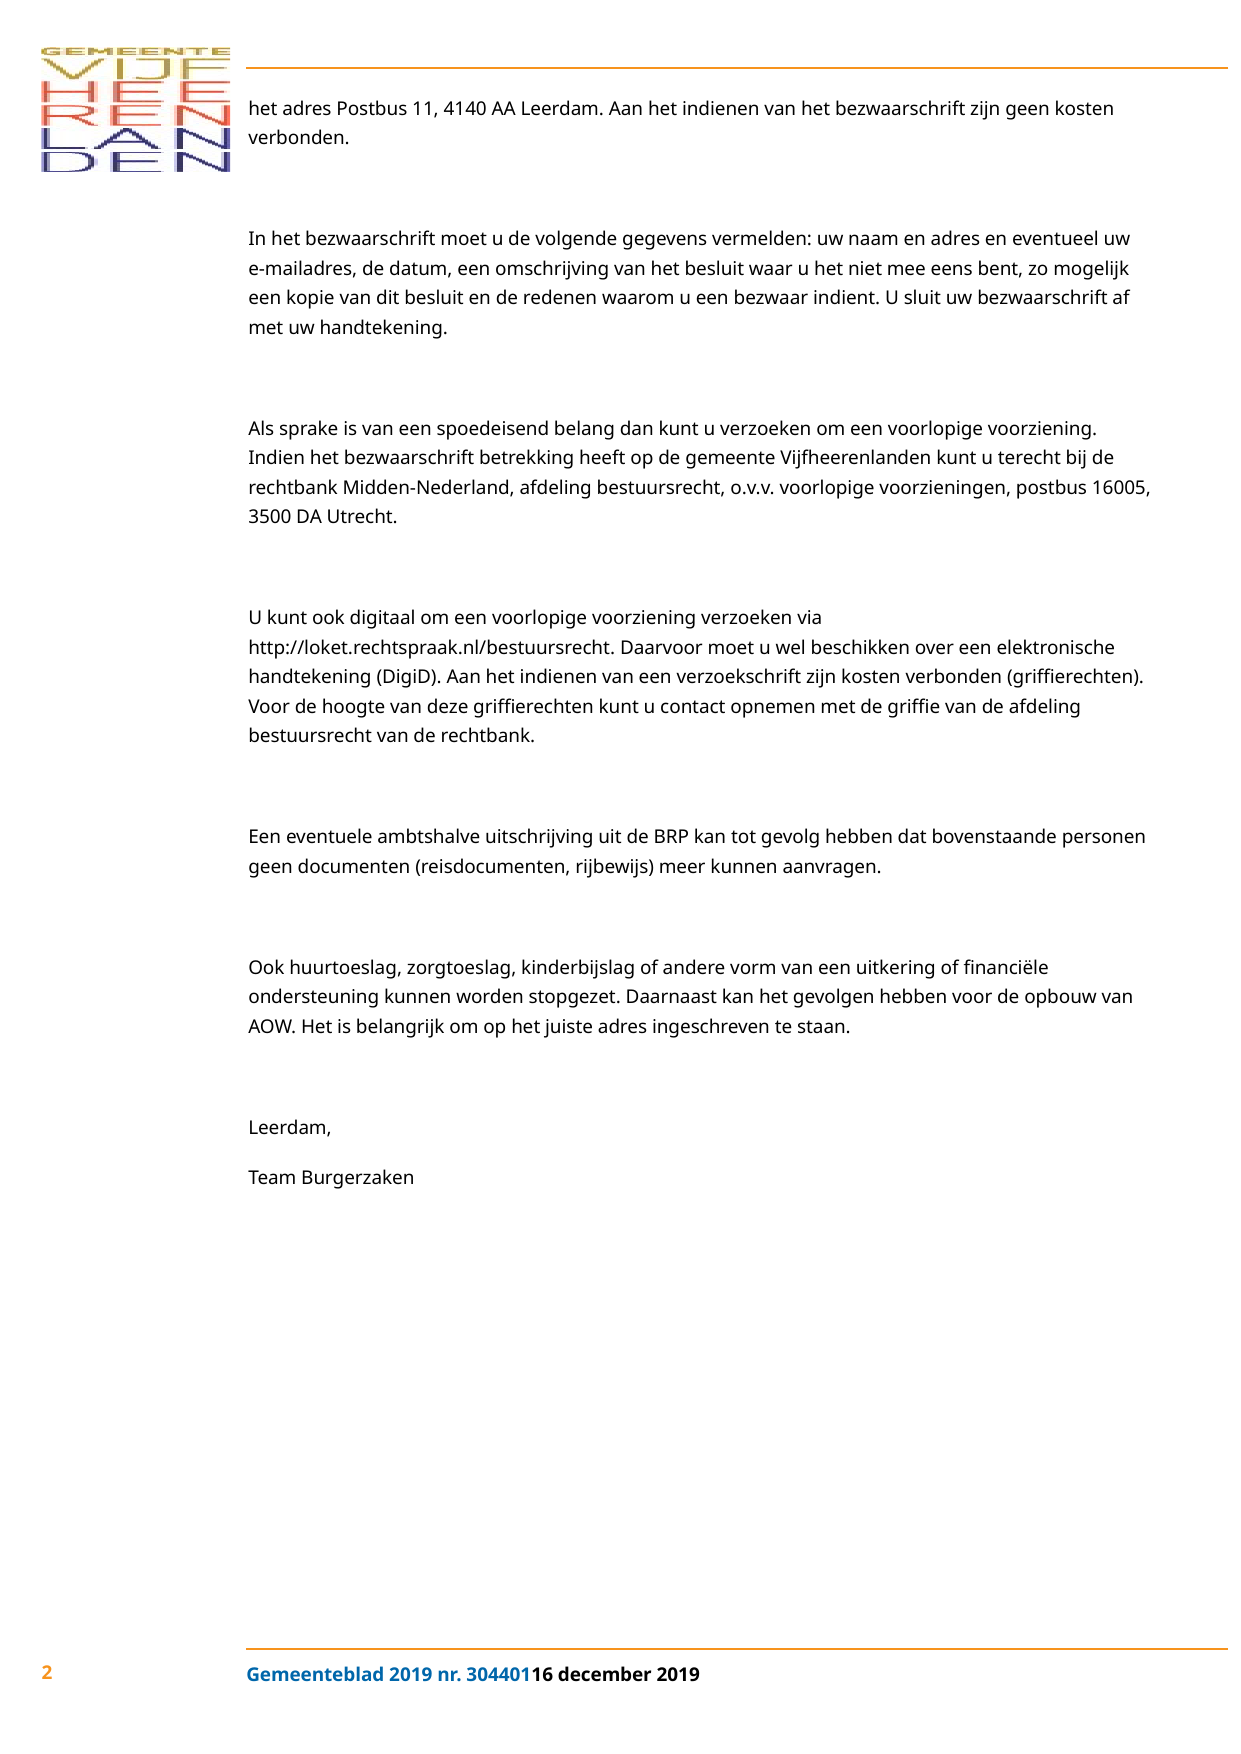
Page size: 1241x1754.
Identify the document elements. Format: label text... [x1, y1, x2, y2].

text Ook huurtoeslag, zorgtoeslag, kinderbijslag of andere vorm van een uitkering of financiële ondersteuning kunnen worden stopgezet. Daarnaast kan het gevolgen hebben voor de opbouw van AOW. Het is belangrijk om op het juiste adres ingeschreven te staan. [248, 954, 1152, 1039]
text Team Burgerzaken [248, 1164, 1152, 1190]
picture [41, 47, 231, 172]
text Leerdam, [248, 1114, 1152, 1140]
text Een eventuele ambtshalve uitschrijving uit de BRP kan tot gevolg hebben dat bovenstaande personen geen documenten (reisdocumenten, rijbewijs) meer kunnen aanvragen. [248, 823, 1152, 879]
text In het bezwaarschrift moet u de volgende gegevens vermelden: uw naam en adres en eventueel uw e-mailadres, de datum, een omschrijving van het besluit waar u het niet mee eens bent, zo mogelijk een kopie van dit besluit en de redenen waarom u een bezwaar indient. U sluit uw bezwaarschrift af met uw handtekening. [248, 225, 1152, 340]
text U kunt ook digitaal om een voorlopige voorziening verzoeken via http://loket.rechtspraak.nl/bestuursrecht. Daarvoor moet u wel beschikken over een elektronische handtekening (DigiD). Aan het indienen van een verzoekschrift zijn kosten verbonden (griffierechten). Voor de hoogte van deze griffierechten kunt u contact opnemen met de griffie van de afdeling bestuursrecht van de rechtbank. [248, 604, 1152, 748]
text Als sprake is van een spoedeisend belang dan kunt u verzoeken om een voorlopige voorziening. Indien het bezwaarschrift betrekking heeft op de gemeente Vijfheerenlanden kunt u terecht bij de rechtbank Midden-Nederland, afdeling bestuursrecht, o.v.v. voorlopige voorzieningen, postbus 16005, 3500 DA Utrecht. [248, 415, 1152, 529]
text het adres Postbus 11, 4140 AA Leerdam. Aan het indienen van het bezwaarschrift zijn geen kosten verbonden. [248, 95, 1152, 150]
